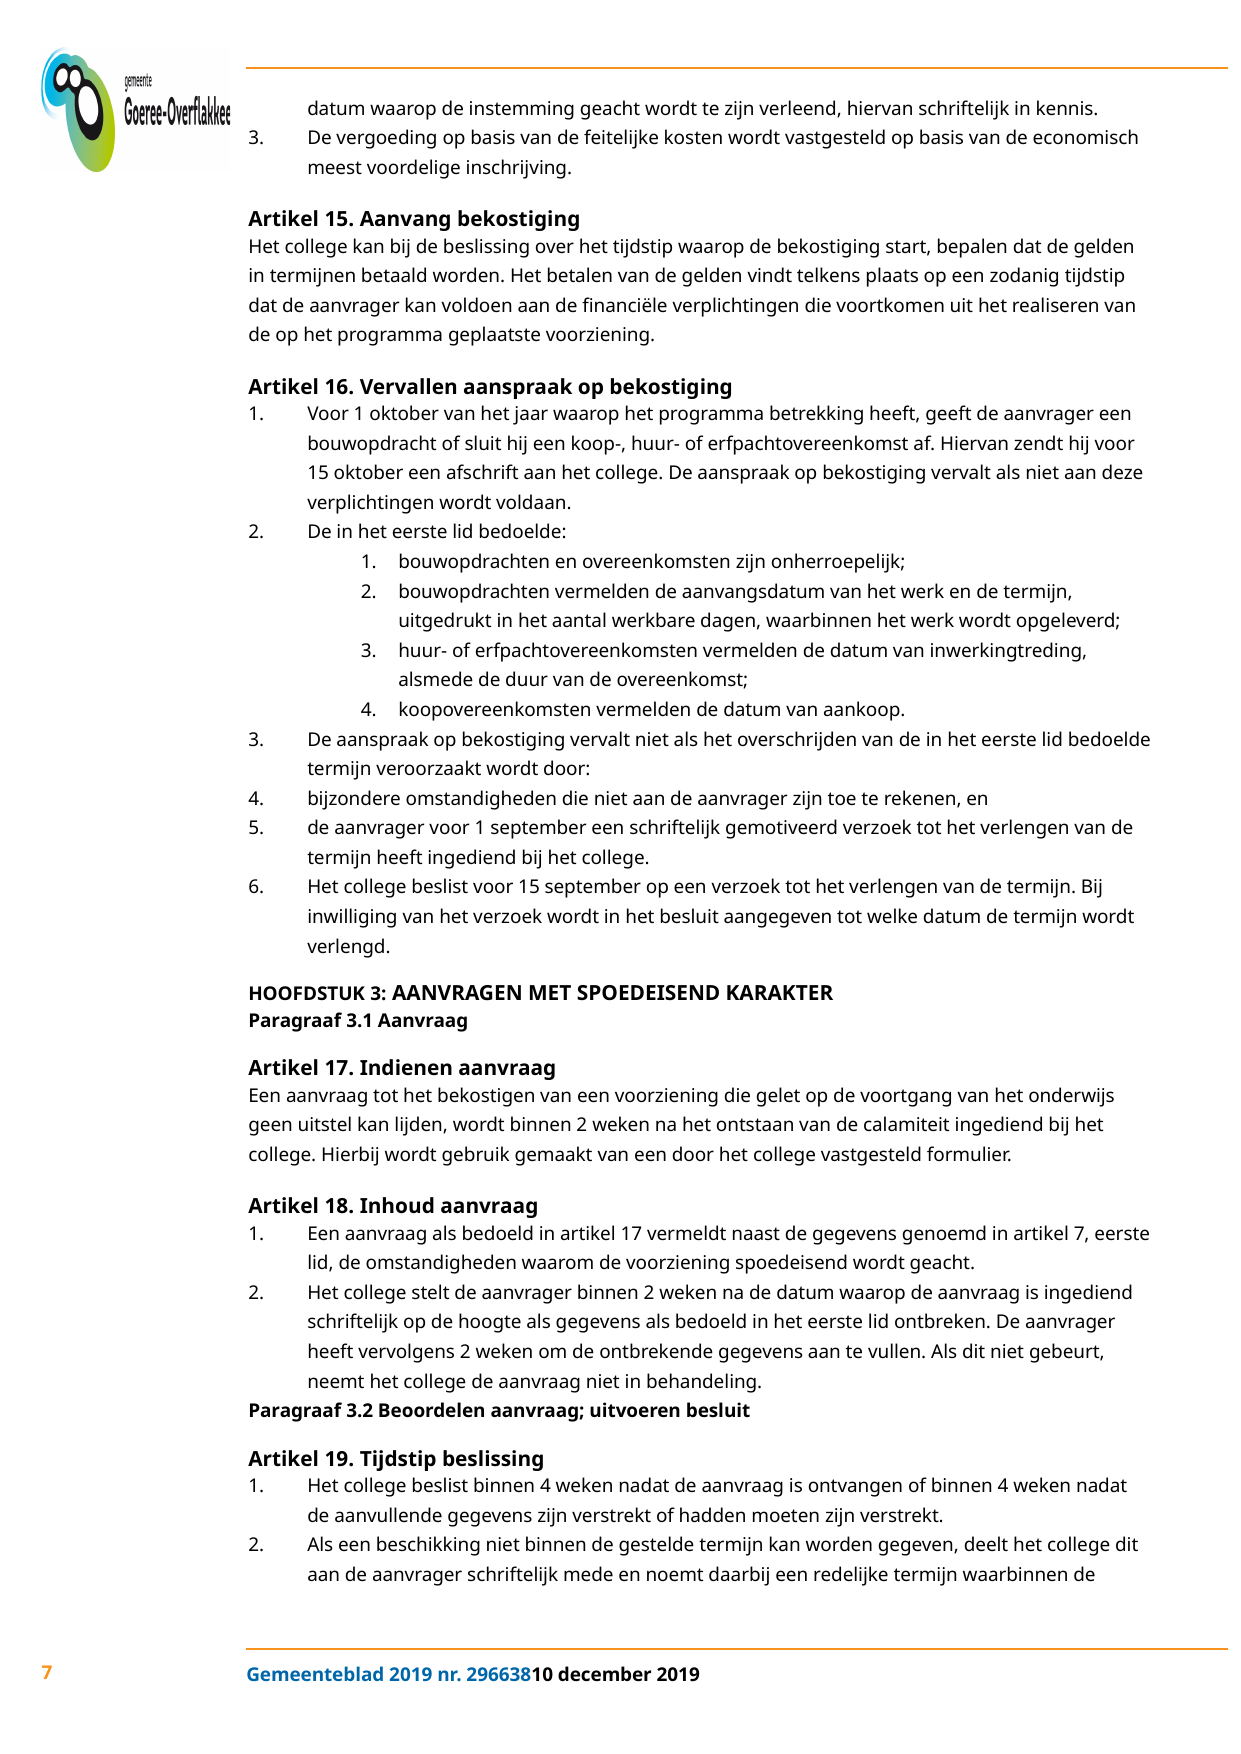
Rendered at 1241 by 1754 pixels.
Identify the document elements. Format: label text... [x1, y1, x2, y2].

text HOOFDSTUK 3: AANVRAGEN MET SPOEDEISEND KARAKTER [248, 978, 1152, 1007]
text Het college kan bij de beslissing over het tijdstip waarop de bekostiging start, bepalen dat de gelden in termijnen betaald worden. Het betalen van de gelden vindt telkens plaats op een zodanig tijdstip dat de aanvrager kan voldoen aan de financiële verplichtingen die voortkomen uit het realiseren van de op het programma geplaatste voorziening. [248, 233, 1152, 347]
list Het college beslist binnen 4 weken nadat de aanvraag is ontvangen of binnen 4 weken nadat de aanvullende gegevens zijn verstrekt of hadden moeten zijn verstrekt. [248, 1472, 1152, 1528]
list Een aanvraag als bedoeld in artikel 17 vermeldt naast de gegevens genoemd in artikel 7, eerste lid, de omstandigheden waarom de voorziening spoedeisend wordt geacht. [248, 1220, 1152, 1275]
text Artikel 18. Inhoud aanvraag [248, 1192, 1152, 1220]
picture [41, 47, 231, 172]
list de aanvrager voor 1 september een schriftelijk gemotiveerd verzoek tot het verlengen van de termijn heeft ingediend bij het college. [248, 814, 1152, 870]
list bouwopdrachten vermelden de aanvangsdatum van het werk en de termijn, uitgedrukt in het aantal werkbare dagen, waarbinnen het werk wordt opgeleverd; [361, 578, 1152, 633]
list Het college beslist voor 15 september op een verzoek tot het verlengen van de termijn. Bij inwilliging van het verzoek wordt in het besluit aangegeven tot welke datum de termijn wordt verlengd. [248, 874, 1152, 959]
list bouwopdrachten en overeenkomsten zijn onherroepelijk; [361, 548, 1152, 574]
text Paragraaf 3.2 Beoordelen aanvraag; uitvoeren besluit [248, 1397, 1152, 1423]
list bijzondere omstandigheden die niet aan de aanvrager zijn toe te rekenen, en [248, 785, 1152, 811]
list koopovereenkomsten vermelden de datum van aankoop. [361, 696, 1152, 722]
list De in het eerste lid bedoelde: [248, 519, 1152, 544]
text Artikel 19. Tijdstip beslissing [248, 1444, 1152, 1472]
text Paragraaf 3.1 Aanvraag [248, 1007, 1152, 1033]
text Artikel 17. Indienen aanvraag [248, 1053, 1152, 1082]
text Een aanvraag tot het bekostigen van een voorziening die gelet op de voortgang van het onderwijs geen uitstel kan lijden, wordt binnen 2 weken na het ontstaan van de calamiteit ingediend bij het college. Hierbij wordt gebruik gemaakt van een door het college vastgesteld formulier. [248, 1082, 1152, 1167]
text Artikel 16. Vervallen aanspraak op bekostiging [248, 372, 1152, 400]
list huur- of erfpachtovereenkomsten vermelden de datum van inwerkingtreding, alsmede de duur van de overeenkomst; [361, 637, 1152, 692]
list De vergoeding op basis van de feitelijke kosten wordt vastgesteld op basis van de economisch meest voordelige inschrijving. [248, 124, 1152, 180]
list Het college stelt de aanvrager binnen 2 weken na de datum waarop de aanvraag is ingediend schriftelijk op de hoogte als gegevens als bedoeld in het eerste lid ontbreken. De aanvrager heeft vervolgens 2 weken om de ontbrekende gegevens aan te vullen. Als dit niet gebeurt, neemt het college de aanvraag niet in behandeling. [248, 1279, 1152, 1394]
list De aanspraak op bekostiging vervalt niet als het overschrijden van de in het eerste lid bedoelde termijn veroorzaakt wordt door: [248, 726, 1152, 781]
text Artikel 15. Aanvang bekostiging [248, 204, 1152, 233]
list Voor 1 oktober van het jaar waarop het programma betrekking heeft, geeft de aanvrager een bouwopdracht of sluit hij een koop-, huur- of erfpachtovereenkomst af. Hiervan zendt hij voor 15 oktober een afschrift aan het college. De aanspraak op bekostiging vervalt als niet aan deze verplichtingen wordt voldaan. [248, 400, 1152, 515]
list datum waarop de instemming geacht wordt te zijn verleend, hiervan schriftelijk in kennis. [248, 95, 1152, 121]
list Als een beschikking niet binnen de gestelde termijn kan worden gegeven, deelt het college dit aan de aanvrager schriftelijk mede en noemt daarbij een redelijke termijn waarbinnen de [248, 1532, 1152, 1587]
